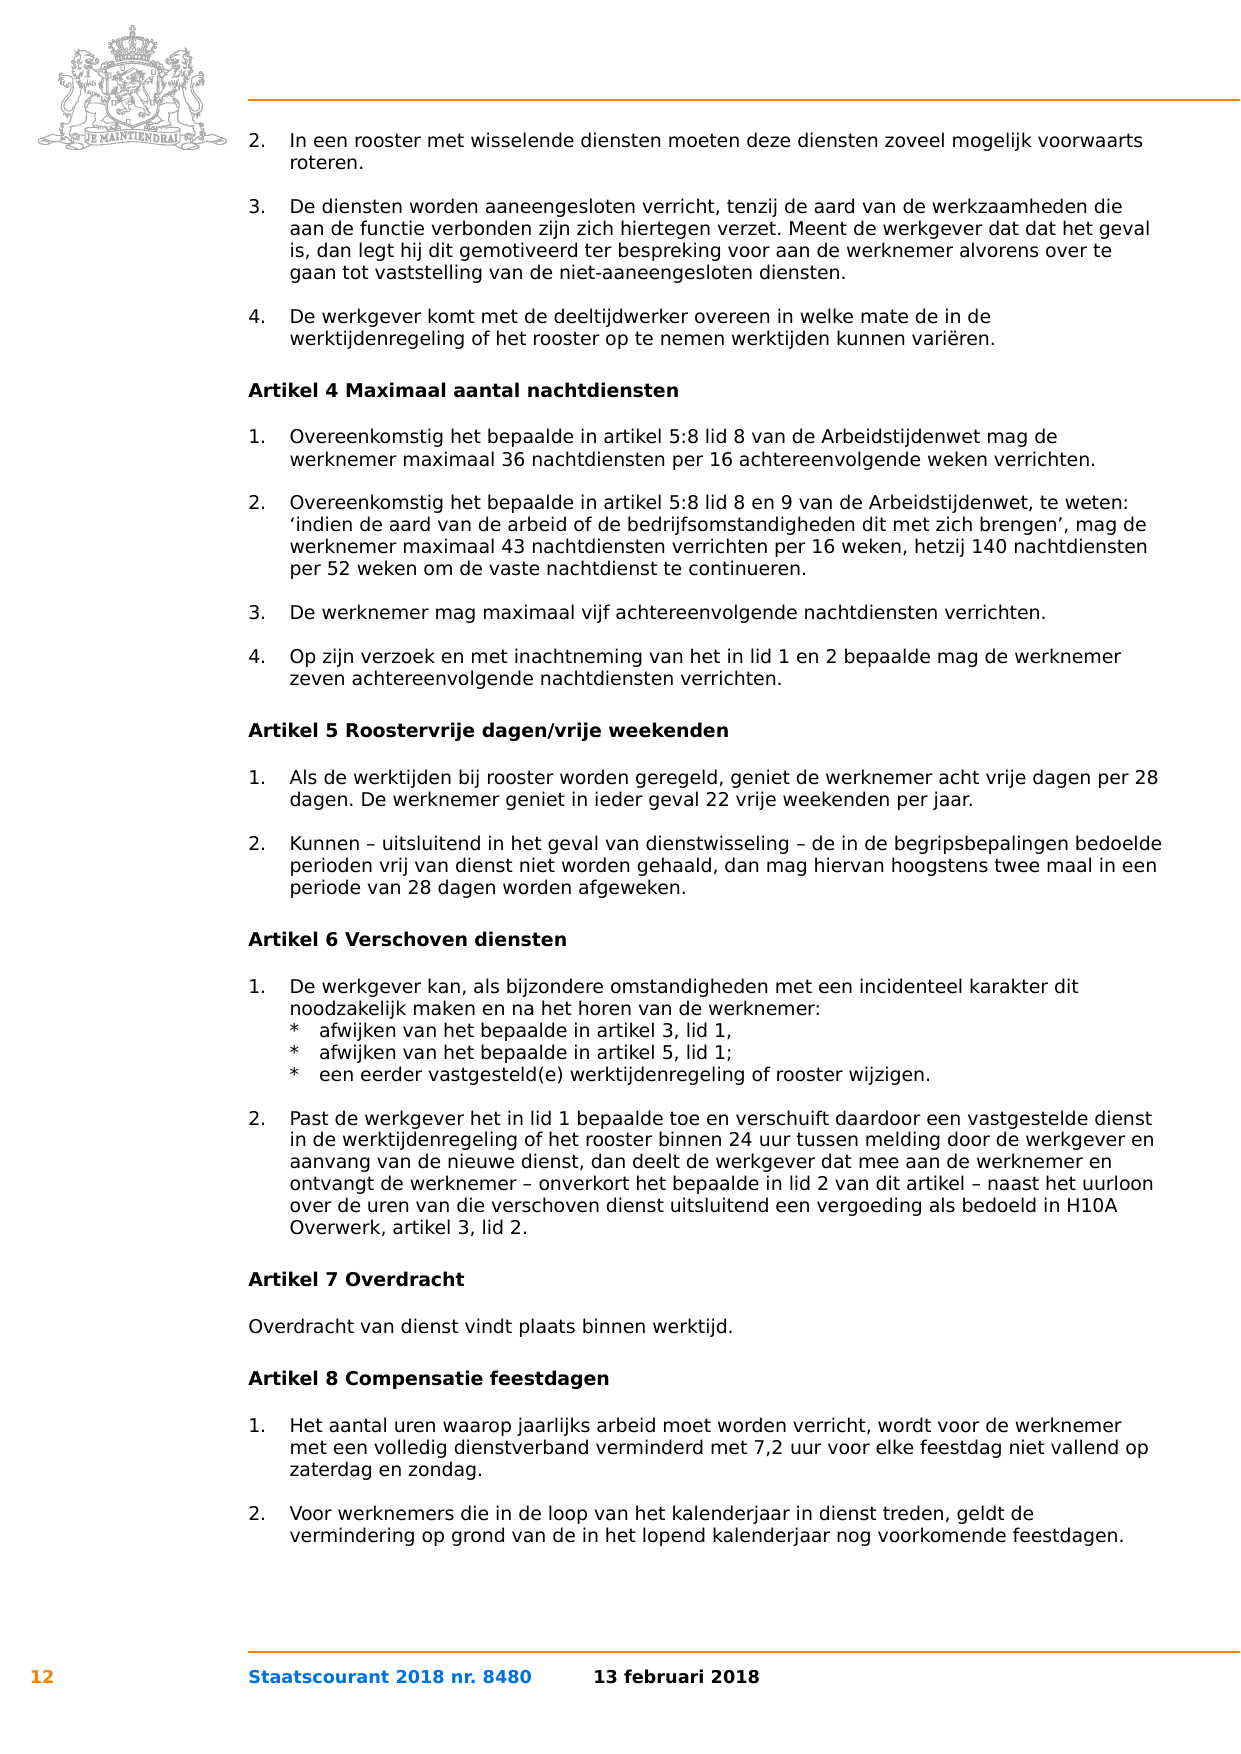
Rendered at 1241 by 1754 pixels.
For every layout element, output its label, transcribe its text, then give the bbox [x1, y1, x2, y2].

text Overdracht van dienst vindt plaats binnen werktijd. [248, 1316, 1163, 1338]
text * afwijken van het bepaalde in artikel 3, lid 1, [289, 1019, 1163, 1042]
text 4. Op zijn verzoek en met inachtneming van het in lid 1 en 2 bepaalde mag de werknemer zeven achtereenvolgende nachtdiensten verrichten. [248, 646, 1163, 690]
subtitle Artikel 7 Overdracht [248, 1269, 1163, 1291]
text * afwijken van het bepaalde in artikel 5, lid 1; [289, 1042, 1163, 1063]
text 2. Kunnen – uitsluitend in het geval van dienstwisseling – de in de begripsbepalingen bedoelde perioden vrij van dienst niet worden gehaald, dan mag hiervan hoogstens twee maal in een periode van 28 dagen worden afgeweken. [248, 833, 1163, 899]
picture [38, 25, 227, 150]
text 1. Het aantal uren waarop jaarlijks arbeid moet worden verricht, wordt voor de werknemer met een volledig dienstverband verminderd met 7,2 uur voor elke feestdag niet vallend op zaterdag en zondag. [248, 1415, 1163, 1481]
text 1. Overeenkomstig het bepaalde in artikel 5:8 lid 8 van de Arbeidstijdenwet mag de werknemer maximaal 36 nachtdiensten per 16 achtereenvolgende weken verrichten. [248, 426, 1163, 470]
text 4. De werkgever komt met de deeltijdwerker overeen in welke mate de in de werktijdenregeling of het rooster op te nemen werktijden kunnen variëren. [248, 306, 1163, 349]
text 2. Overeenkomstig het bepaalde in artikel 5:8 lid 8 en 9 van de Arbeidstijdenwet, te weten: ‘indien de aard van de arbeid of de bedrijfsomstandigheden dit met zich brengen’, mag de werknemer maximaal 43 nachtdiensten verrichten per 16 weken, hetzij 140 nachtdiensten per 52 weken om de vaste nachtdienst te continueren. [248, 492, 1163, 580]
text 3. De diensten worden aaneengesloten verricht, tenzij de aard van de werkzaamheden die aan de functie verbonden zijn zich hiertegen verzet. Meent de werkgever dat dat het geval is, dan legt hij dit gemotiveerd ter bespreking voor aan de werknemer alvorens over te gaan tot vaststelling van de niet-aaneengesloten diensten. [248, 196, 1163, 284]
text 2. Past de werkgever het in lid 1 bepaalde toe en verschuift daardoor een vastgestelde dienst in de werktijdenregeling of het rooster binnen 24 uur tussen melding door de werkgever en aanvang van de nieuwe dienst, dan deelt de werkgever dat mee aan de werknemer en ontvangt de werknemer – onverkort het bepaalde in lid 2 van dit artikel – naast het uurloon over de uren van die verschoven dienst uitsluitend een vergoeding als bedoeld in H10A Overwerk, artikel 3, lid 2. [248, 1107, 1163, 1239]
subtitle Artikel 6 Verschoven diensten [248, 929, 1163, 951]
subtitle Artikel 8 Compensatie feestdagen [248, 1368, 1163, 1390]
text 1. Als de werktijden bij rooster worden geregeld, geniet de werknemer acht vrije dagen per 28 dagen. De werknemer geniet in ieder geval 22 vrije weekenden per jaar. [248, 767, 1163, 811]
subtitle Artikel 4 Maximaal aantal nachtdiensten [248, 379, 1163, 401]
text 1. De werkgever kan, als bijzondere omstandigheden met een incidenteel karakter dit noodzakelijk maken en na het horen van de werknemer: [248, 976, 1163, 1019]
text 2. In een rooster met wisselende diensten moeten deze diensten zoveel mogelijk voorwaarts roteren. [248, 130, 1163, 174]
text 2. Voor werknemers die in de loop van het kalenderjaar in dienst treden, geldt de vermindering op grond van de in het lopend kalenderjaar nog voorkomende feestdagen. [248, 1503, 1163, 1547]
text * een eerder vastgesteld(e) werktijdenregeling of rooster wijzigen. [289, 1063, 1163, 1086]
subtitle Artikel 5 Roostervrije dagen/vrije weekenden [248, 720, 1163, 742]
text 3. De werknemer mag maximaal vijf achtereenvolgende nachtdiensten verrichten. [248, 602, 1163, 624]
